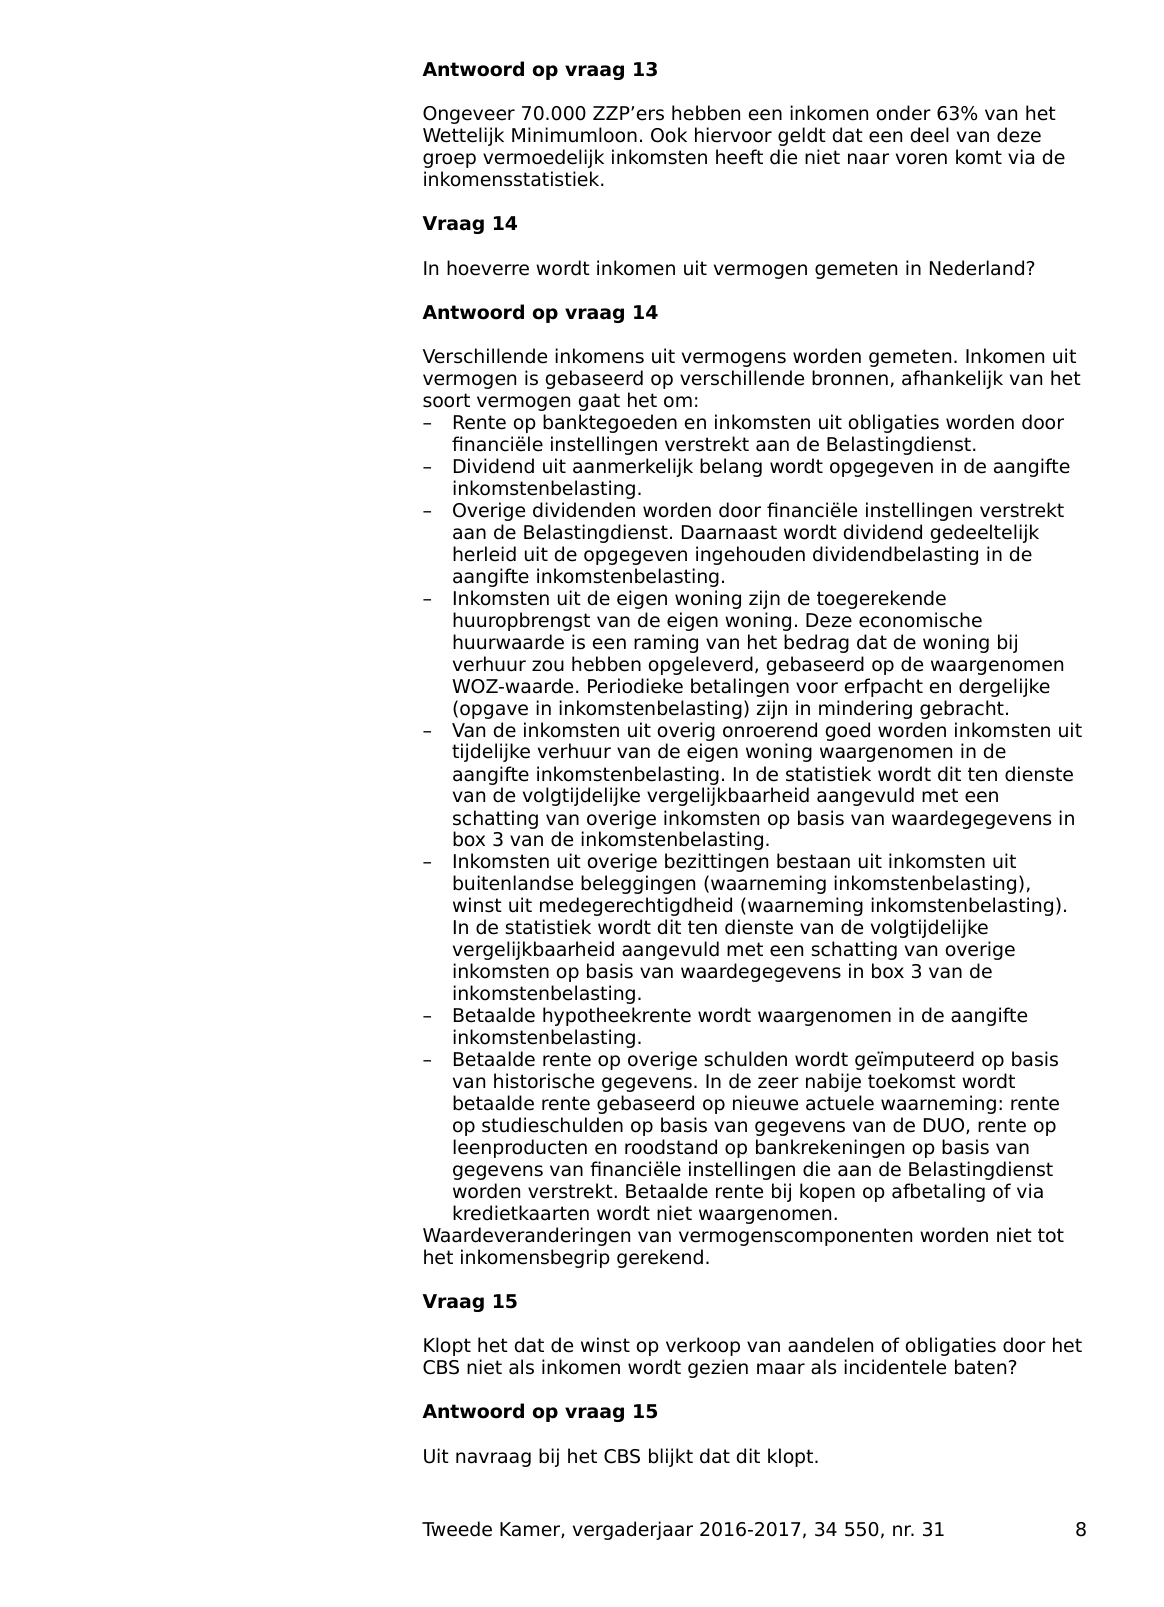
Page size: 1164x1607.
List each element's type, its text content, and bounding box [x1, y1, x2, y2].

text – Betaalde rente op overige schulden wordt geïmputeerd op basis van historische gegevens. In de zeer nabije toekomst wordt betaalde rente gebaseerd op nieuwe actuele waarneming: rente op studieschulden op basis van gegevens van de DUO, rente op leenproducten en roodstand op bankrekeningen op basis van gegevens van financiële instellingen die aan de Belastingdienst worden verstrekt. Betaalde rente bij kopen op afbetaling of via kredietkaarten wordt niet waargenomen. [422, 1049, 1087, 1225]
text Ongeveer 70.000 ZZP’ers hebben een inkomen onder 63% van het Wettelijk Minimumloon. Ook hiervoor geldt dat een deel van deze groep vermoedelijk inkomsten heeft die niet naar voren komt via de inkomensstatistiek. [422, 103, 1087, 191]
text – Overige dividenden worden door financiële instellingen verstrekt aan de Belastingdienst. Daarnaast wordt dividend gedeeltelijk herleid uit de opgegeven ingehouden dividendbelasting in de aangifte inkomstenbelasting. [422, 500, 1087, 588]
text – Rente op banktegoeden en inkomsten uit obligaties worden door financiële instellingen verstrekt aan de Belastingdienst. [422, 412, 1087, 456]
subtitle Antwoord op vraag 14 [422, 302, 1087, 324]
subtitle Antwoord op vraag 13 [422, 59, 1087, 81]
text – Betaalde hypotheekrente wordt waargenomen in de aangifte inkomstenbelasting. [422, 1005, 1087, 1049]
text Waardeveranderingen van vermogenscomponenten worden niet tot het inkomensbegrip gerekend. [422, 1225, 1087, 1269]
text – Dividend uit aanmerkelijk belang wordt opgegeven in de aangifte inkomstenbelasting. [422, 456, 1087, 500]
text – Inkomsten uit de eigen woning zijn de toegerekende huuropbrengst van de eigen woning. Deze economische huurwaarde is een raming van het bedrag dat de woning bij verhuur zou hebben opgeleverd, gebaseerd op de waargenomen WOZ-waarde. Periodieke betalingen voor erfpacht en dergelijke (opgave in inkomstenbelasting) zijn in mindering gebracht. [422, 588, 1087, 719]
text In hoeverre wordt inkomen uit vermogen gemeten in Nederland? [422, 257, 1087, 279]
text Verschillende inkomens uit vermogens worden gemeten. Inkomen uit vermogen is gebaseerd op verschillende bronnen, afhankelijk van het soort vermogen gaat het om: [422, 346, 1087, 412]
text – Inkomsten uit overige bezittingen bestaan uit inkomsten uit buitenlandse beleggingen (waarneming inkomstenbelasting), winst uit medegerechtigdheid (waarneming inkomstenbelasting). In de statistiek wordt dit ten dienste van de volgtijdelijke vergelijkbaarheid aangevuld met een schatting van overige inkomsten op basis van waardegegevens in box 3 van de inkomstenbelasting. [422, 851, 1087, 1005]
subtitle Vraag 15 [422, 1291, 1087, 1313]
text Klopt het dat de winst op verkoop van aandelen of obligaties door het CBS niet als inkomen wordt gezien maar als incidentele baten? [422, 1335, 1087, 1379]
text Uit navraag bij het CBS blijkt dat dit klopt. [422, 1446, 1087, 1468]
subtitle Vraag 14 [422, 213, 1087, 235]
text – Van de inkomsten uit overig onroerend goed worden inkomsten uit tijdelijke verhuur van de eigen woning waargenomen in de aangifte inkomstenbelasting. In de statistiek wordt dit ten dienste van de volgtijdelijke vergelijkbaarheid aangevuld met een schatting van overige inkomsten op basis van waardegegevens in box 3 van de inkomstenbelasting. [422, 719, 1087, 851]
subtitle Antwoord op vraag 15 [422, 1401, 1087, 1423]
